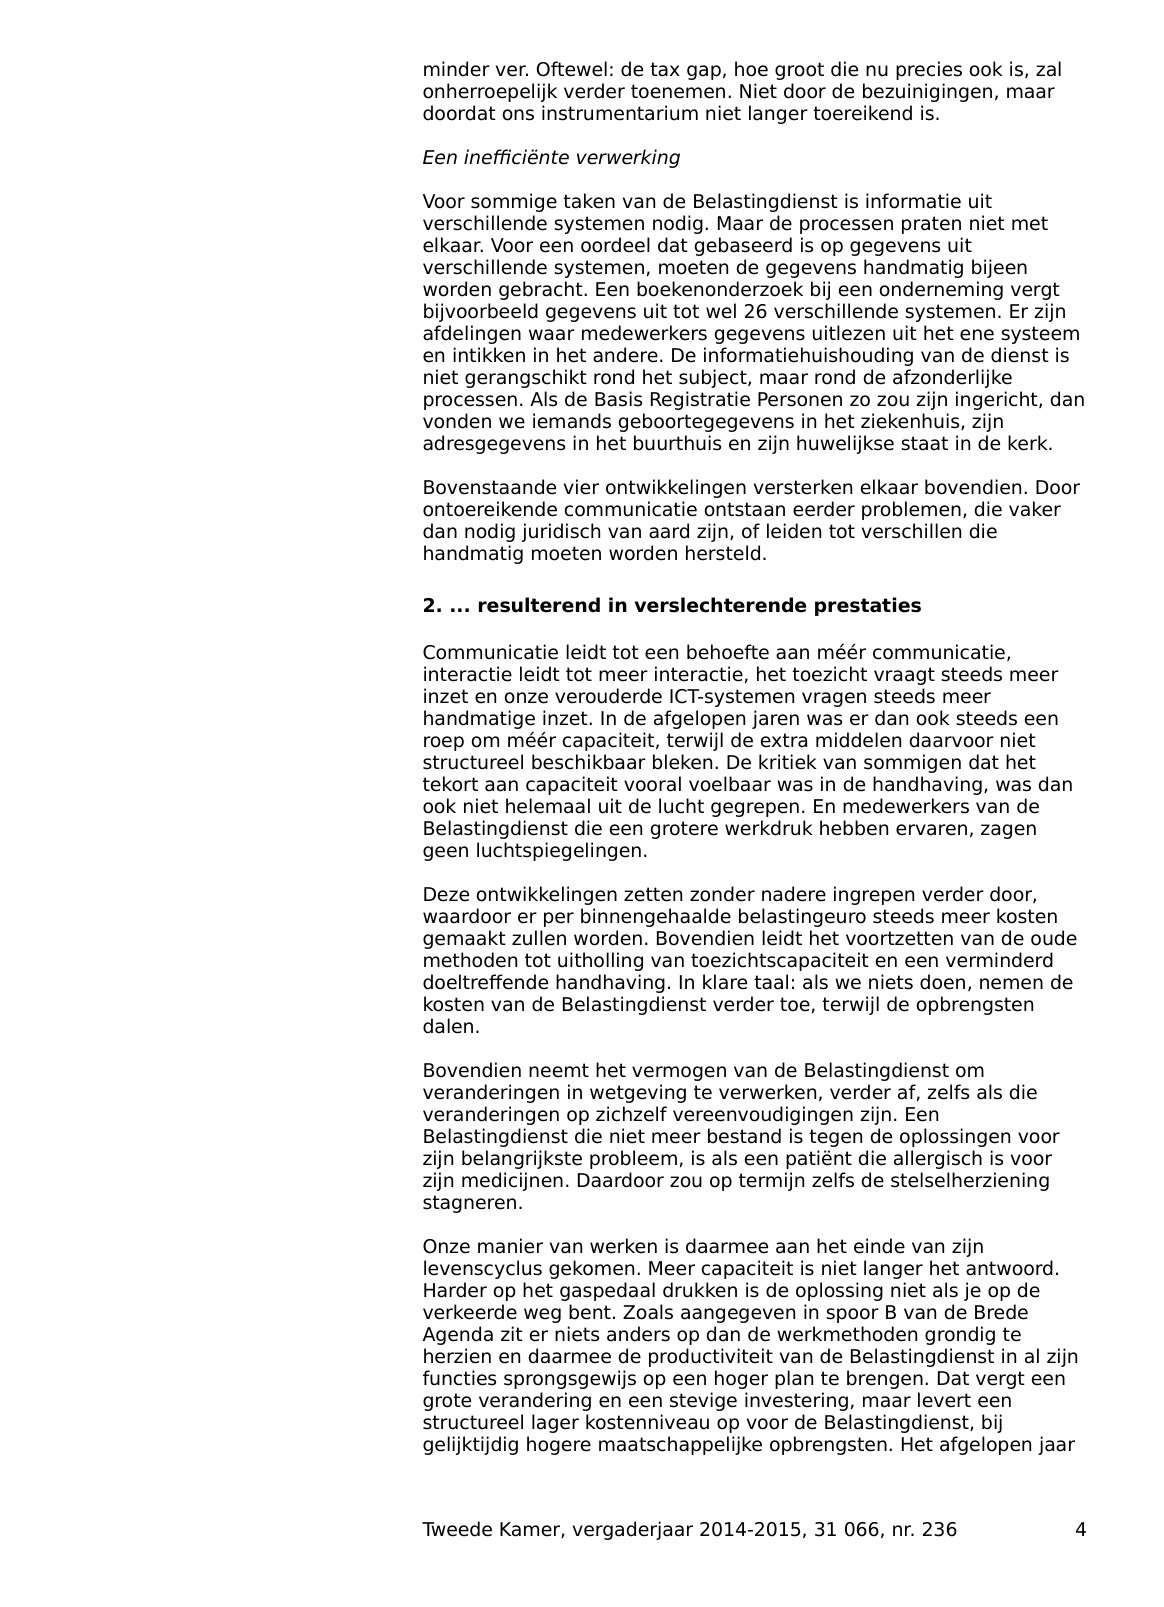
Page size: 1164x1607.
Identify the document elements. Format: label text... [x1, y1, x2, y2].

text Onze manier van werken is daarmee aan het einde van zijn levenscyclus gekomen. Meer capaciteit is niet langer het antwoord. Harder op het gaspedaal drukken is de oplossing niet als je op de verkeerde weg bent. Zoals aangegeven in spoor B van de Brede Agenda zit er niets anders op dan de werkmethoden grondig te herzien en daarmee de productiviteit van de Belastingdienst in al zijn functies sprongsgewijs op een hoger plan te brengen. Dat vergt een grote verandering en een stevige investering, maar levert een structureel lager kostenniveau op voor de Belastingdienst, bij gelijktijdig hogere maatschappelijke opbrengsten. Het afgelopen jaar [422, 1236, 1087, 1456]
subtitle Een inefficiënte verwerking [422, 147, 1087, 169]
text Communicatie leidt tot een behoefte aan méér communicatie, interactie leidt tot meer interactie, het toezicht vraagt steeds meer inzet en onze verouderde ICT-systemen vragen steeds meer handmatige inzet. In de afgelopen jaren was er dan ook steeds een roep om méér capaciteit, terwijl de extra middelen daarvoor niet structureel beschikbaar bleken. De kritiek van sommigen dat het tekort aan capaciteit vooral voelbaar was in de handhaving, was dan ook niet helemaal uit de lucht gegrepen. En medewerkers van de Belastingdienst die een grotere werkdruk hebben ervaren, zagen geen luchtspiegelingen. [422, 642, 1087, 862]
text Voor sommige taken van de Belastingdienst is informatie uit verschillende systemen nodig. Maar de processen praten niet met elkaar. Voor een oordeel dat gebaseerd is op gegevens uit verschillende systemen, moeten de gegevens handmatig bijeen worden gebracht. Een boekenonderzoek bij een onderneming vergt bijvoorbeeld gegevens uit tot wel 26 verschillende systemen. Er zijn afdelingen waar medewerkers gegevens uitlezen uit het ene systeem en intikken in het andere. De informatiehuishouding van de dienst is niet gerangschikt rond het subject, maar rond de afzonderlijke processen. Als de Basis Registratie Personen zo zou zijn ingericht, dan vonden we iemands geboortegegevens in het ziekenhuis, zijn adresgegevens in het buurthuis en zijn huwelijkse staat in de kerk. [422, 191, 1087, 455]
subtitle 2. ... resulterend in verslechterende prestaties [422, 595, 1087, 617]
text Bovenstaande vier ontwikkelingen versterken elkaar bovendien. Door ontoereikende communicatie ontstaan eerder problemen, die vaker dan nodig juridisch van aard zijn, of leiden tot verschillen die handmatig moeten worden hersteld. [422, 477, 1087, 565]
text Bovendien neemt het vermogen van de Belastingdienst om veranderingen in wetgeving te verwerken, verder af, zelfs als die veranderingen op zichzelf vereenvoudigingen zijn. Een Belastingdienst die niet meer bestand is tegen de oplossingen voor zijn belangrijkste probleem, is als een patiënt die allergisch is voor zijn medicijnen. Daardoor zou op termijn zelfs de stelselherziening stagneren. [422, 1060, 1087, 1214]
text minder ver. Oftewel: de tax gap, hoe groot die nu precies ook is, zal onherroepelijk verder toenemen. Niet door de bezuinigingen, maar doordat ons instrumentarium niet langer toereikend is. [422, 59, 1087, 125]
text Deze ontwikkelingen zetten zonder nadere ingrepen verder door, waardoor er per binnengehaalde belastingeuro steeds meer kosten gemaakt zullen worden. Bovendien leidt het voortzetten van de oude methoden tot uitholling van toezichtscapaciteit en een verminderd doeltreffende handhaving. In klare taal: als we niets doen, nemen de kosten van de Belastingdienst verder toe, terwijl de opbrengsten dalen. [422, 884, 1087, 1038]
